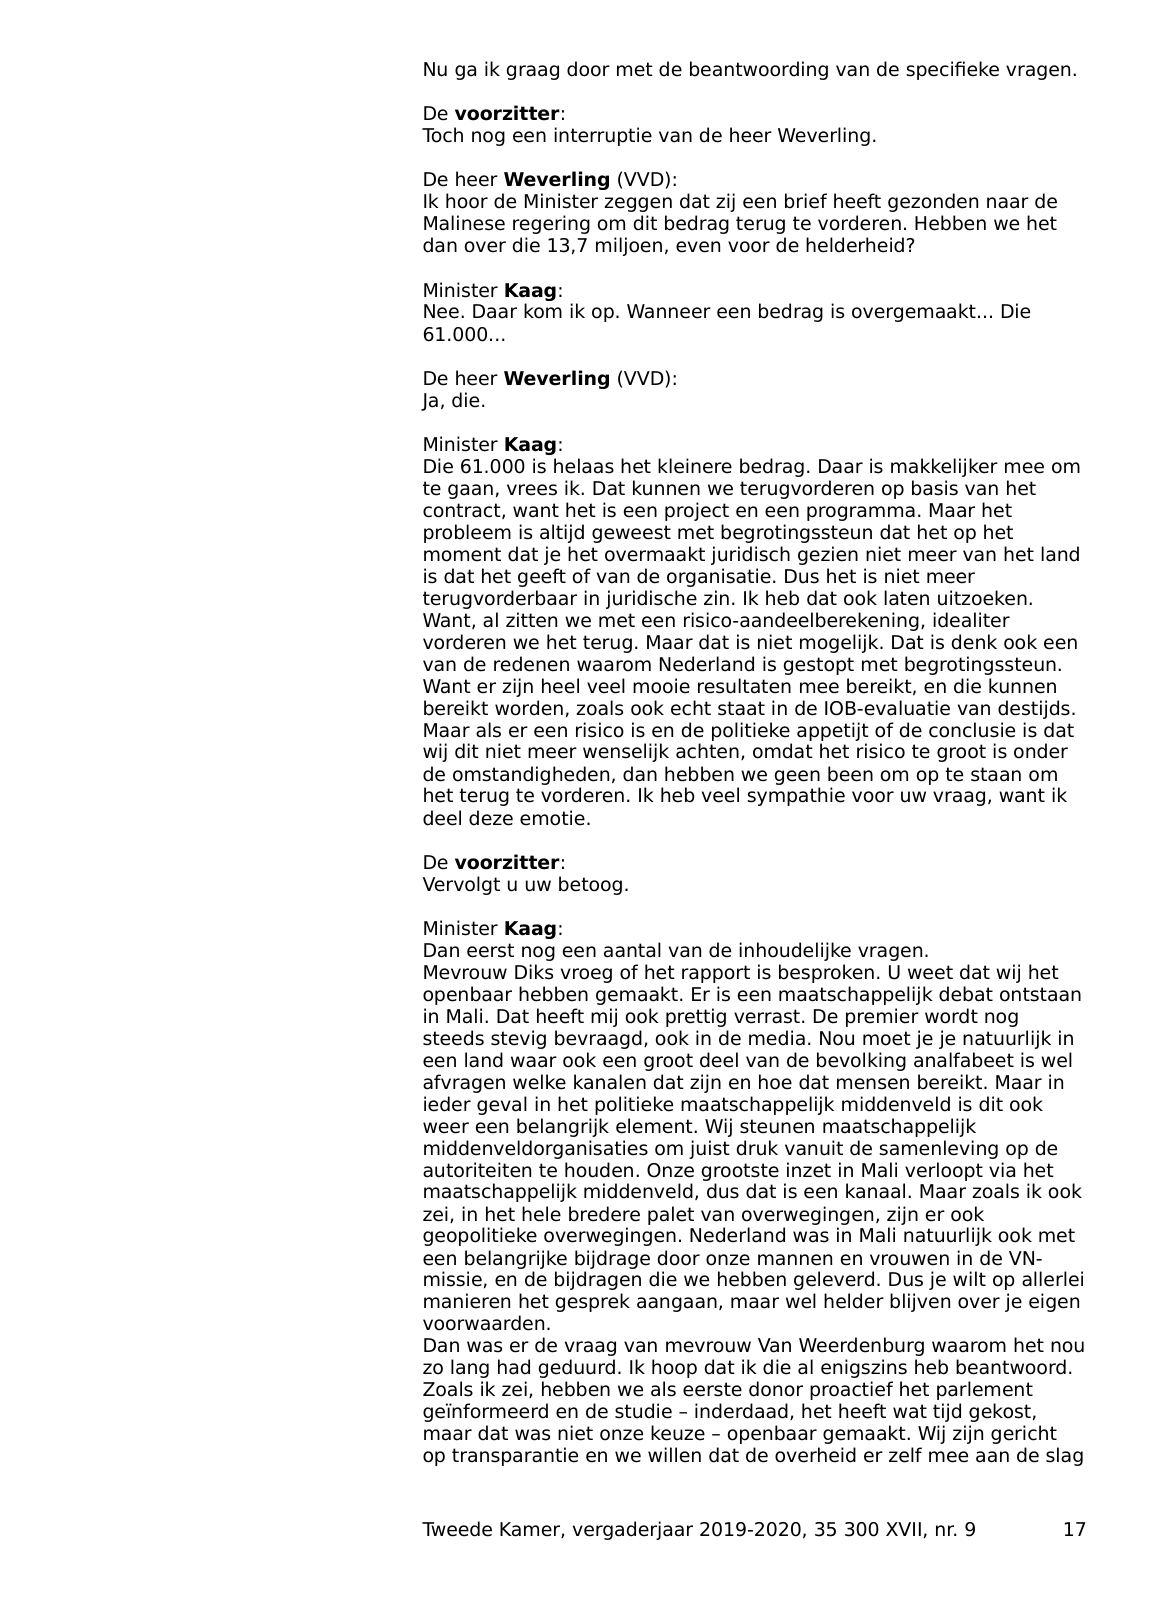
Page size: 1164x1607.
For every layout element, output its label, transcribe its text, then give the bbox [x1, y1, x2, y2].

text Ja, die. [422, 389, 1087, 412]
text Die 61.000 is helaas het kleinere bedrag. Daar is makkelijker mee om te gaan, vrees ik. Dat kunnen we terugvorderen op basis van het contract, want het is een project en een programma. Maar het probleem is altijd geweest met begrotingssteun dat het op het moment dat je het overmaakt juridisch gezien niet meer van het land is dat het geeft of van de organisatie. Dus het is niet meer terugvorderbaar in juridische zin. Ik heb dat ook laten uitzoeken. Want, al zitten we met een risico-aandeelberekening, idealiter vorderen we het terug. Maar dat is niet mogelijk. Dat is denk ook een van de redenen waarom Nederland is gestopt met begrotingssteun. Want er zijn heel veel mooie resultaten mee bereikt, en die kunnen bereikt worden, zoals ook echt staat in de IOB-evaluatie van destijds. Maar als er een risico is en de politieke appetijt of de conclusie is dat wij dit niet meer wenselijk achten, omdat het risico te groot is onder de omstandigheden, dan hebben we geen been om op te staan om het terug te vorderen. Ik heb veel sympathie voor uw vraag, want ik deel deze emotie. [422, 456, 1087, 829]
text Dan eerst nog een aantal van de inhoudelijke vragen. [422, 940, 1087, 962]
text Toch nog een interruptie van de heer Weverling. [422, 125, 1087, 147]
text Dan was er de vraag van mevrouw Van Weerdenburg waarom het nou zo lang had geduurd. Ik hoop dat ik die al enigszins heb beantwoord. Zoals ik zei, hebben we als eerste donor proactief het parlement geïnformeerd en de studie – inderdaad, het heeft wat tijd gekost, maar dat was niet onze keuze – openbaar gemaakt. Wij zijn gericht op transparantie en we willen dat de overheid er zelf mee aan de slag [422, 1335, 1087, 1467]
text Minister Kaag: [422, 434, 1087, 456]
text Nu ga ik graag door met de beantwoording van de specifieke vragen. [422, 59, 1087, 81]
text De heer Weverling (VVD): [422, 169, 1087, 191]
text Vervolgt u uw betoog. [422, 873, 1087, 896]
text Minister Kaag: [422, 918, 1087, 940]
text De voorzitter: [422, 852, 1087, 873]
text Minister Kaag: [422, 279, 1087, 301]
text Ik hoor de Minister zeggen dat zij een brief heeft gezonden naar de Malinese regering om dit bedrag terug te vorderen. Hebben we het dan over die 13,7 miljoen, even voor de helderheid? [422, 191, 1087, 257]
text De voorzitter: [422, 103, 1087, 125]
text De heer Weverling (VVD): [422, 368, 1087, 389]
text Mevrouw Diks vroeg of het rapport is besproken. U weet dat wij het openbaar hebben gemaakt. Er is een maatschappelijk debat ontstaan in Mali. Dat heeft mij ook prettig verrast. De premier wordt nog steeds stevig bevraagd, ook in de media. Nou moet je je natuurlijk in een land waar ook een groot deel van de bevolking analfabeet is wel afvragen welke kanalen dat zijn en hoe dat mensen bereikt. Maar in ieder geval in het politieke maatschappelijk middenveld is dit ook weer een belangrijk element. Wij steunen maatschappelijk middenveldorganisaties om juist druk vanuit de samenleving op de autoriteiten te houden. Onze grootste inzet in Mali verloopt via het maatschappelijk middenveld, dus dat is een kanaal. Maar zoals ik ook zei, in het hele bredere palet van overwegingen, zijn er ook geopolitieke overwegingen. Nederland was in Mali natuurlijk ook met een belangrijke bijdrage door onze mannen en vrouwen in de VN-missie, en de bijdragen die we hebben geleverd. Dus je wilt op allerlei manieren het gesprek aangaan, maar wel helder blijven over je eigen voorwaarden. [422, 962, 1087, 1335]
text Nee. Daar kom ik op. Wanneer een bedrag is overgemaakt... Die 61.000... [422, 301, 1087, 345]
